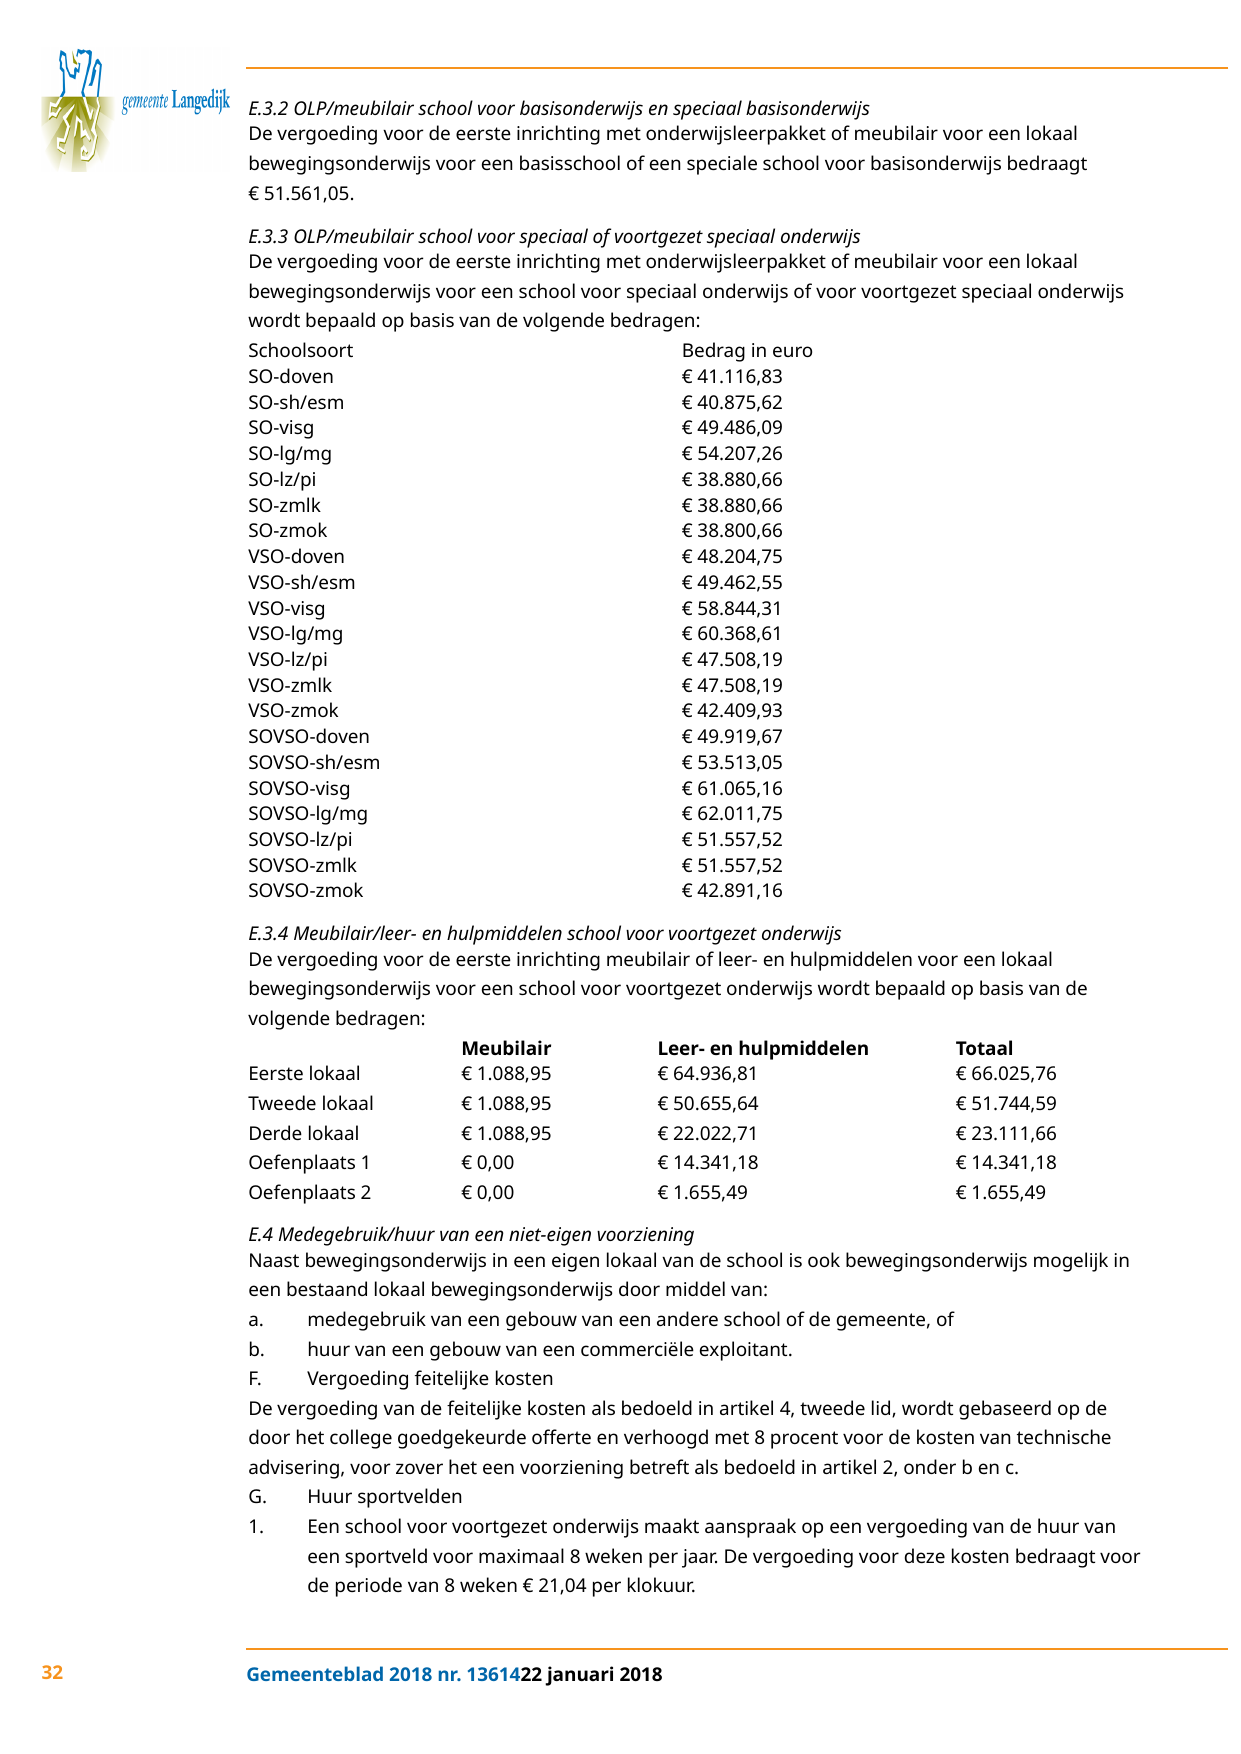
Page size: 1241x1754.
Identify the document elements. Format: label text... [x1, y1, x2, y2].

table_cell € 48.204,75 [682, 543, 1152, 569]
table_cell SO-zmok [248, 518, 682, 543]
table_cell € 41.116,83 [682, 363, 1152, 389]
table_cell SOVSO-zmlk [248, 852, 682, 878]
table_cell SOVSO-visg [248, 775, 682, 801]
table_cell € 58.844,31 [682, 595, 1152, 620]
list huur van een gebouw van een commerciële exploitant. [248, 1336, 1152, 1362]
table_cell € 49.462,55 [682, 569, 1152, 595]
text E.3.4 Meubilair/leer- en hulpmiddelen school voor voortgezet onderwijs [248, 920, 1152, 946]
table_cell € 42.409,93 [682, 698, 1152, 723]
table_cell € 1.088,95 € 1.088,95 € 1.088,95 € 0,00 € 0,00 [461, 1061, 657, 1204]
table_cell € 49.919,67 [682, 723, 1152, 749]
table_cell SOVSO-lz/pi [248, 826, 682, 852]
table_header Bedrag in euro [682, 338, 1152, 363]
table_cell € 64.936,81 € 50.655,64 € 22.022,71 € 14.341,18 € 1.655,49 [657, 1061, 956, 1204]
table_header Leer- en hulpmiddelen [657, 1035, 956, 1061]
text De vergoeding voor de eerste inrichting meubilair of leer- en hulpmiddelen voor een lokaal bewegingsonderwijs voor een school voor voortgezet onderwijs wordt bepaald op basis van de volgende bedragen: [248, 946, 1152, 1031]
table_cell € 53.513,05 [682, 749, 1152, 775]
table_cell € 61.065,16 [682, 775, 1152, 801]
table_cell VSO-zmok [248, 698, 682, 723]
table_cell € 42.891,16 [682, 878, 1152, 903]
table_cell SO-doven [248, 363, 682, 389]
table_cell € 60.368,61 [682, 620, 1152, 646]
text De vergoeding van de feitelijke kosten als bedoeld in artikel 4, tweede lid, wordt gebaseerd op de door het college goedgekeurde offerte en verhoogd met 8 procent voor de kosten van technische advisering, voor zover het een voorziening betreft als bedoeld in artikel 2, onder b en c. [248, 1395, 1152, 1480]
text E.3.2 OLP/meubilair school voor basisonderwijs en speciaal basisonderwijs [248, 95, 1152, 121]
text De vergoeding voor de eerste inrichting met onderwijsleerpakket of meubilair voor een lokaal bewegingsonderwijs voor een basisschool of een speciale school voor basisonderwijs bedraagt € 51.561,05. [248, 121, 1152, 205]
table_cell € 47.508,19 [682, 646, 1152, 672]
text De vergoeding voor de eerste inrichting met onderwijsleerpakket of meubilair voor een lokaal bewegingsonderwijs voor een school voor speciaal onderwijs of voor voortgezet speciaal onderwijs wordt bepaald op basis van de volgende bedragen: [248, 248, 1152, 333]
table_cell € 49.486,09 [682, 415, 1152, 440]
list Een school voor voortgezet onderwijs maakt aanspraak op een vergoeding van de huur van een sportveld voor maximaal 8 weken per jaar. De vergoeding voor deze kosten bedraagt voor de periode van 8 weken € 21,04 per klokuur. [248, 1513, 1152, 1598]
table_cell SO-lz/pi [248, 466, 682, 492]
table_cell € 51.557,52 [682, 826, 1152, 852]
table_header Schoolsoort [248, 338, 682, 363]
table_cell SO-lg/mg [248, 440, 682, 466]
table_cell € 66.025,76 € 51.744,59 € 23.111,66 € 14.341,18 € 1.655,49 [956, 1061, 1152, 1204]
text E.3.3 OLP/meubilair school voor speciaal of voortgezet speciaal onderwijs [248, 223, 1152, 248]
text Naast bewegingsonderwijs in een eigen lokaal van de school is ook bewegingsonderwijs mogelijk in een bestaand lokaal bewegingsonderwijs door middel van: [248, 1247, 1152, 1302]
table_header [248, 1035, 461, 1061]
table_cell SOVSO-doven [248, 723, 682, 749]
table_cell SO-sh/esm [248, 389, 682, 414]
text E.4 Medegebruik/huur van een niet-eigen voorziening [248, 1221, 1152, 1247]
table_cell € 38.880,66 [682, 492, 1152, 517]
table_cell SOVSO-sh/esm [248, 749, 682, 775]
table_cell VSO-doven [248, 543, 682, 569]
picture [41, 47, 231, 172]
list Vergoeding feitelijke kosten [248, 1365, 1152, 1391]
table_cell VSO-zmlk [248, 672, 682, 698]
table_cell SO-zmlk [248, 492, 682, 517]
list medegebruik van een gebouw van een andere school of de gemeente, of [248, 1306, 1152, 1332]
table_cell Eerste lokaal Tweede lokaal Derde lokaal Oefenplaats 1 Oefenplaats 2 [248, 1061, 461, 1204]
table_cell € 51.557,52 [682, 852, 1152, 878]
table_cell VSO-visg [248, 595, 682, 620]
table_cell € 38.800,66 [682, 518, 1152, 543]
table_cell € 40.875,62 [682, 389, 1152, 414]
table_cell SOVSO-lg/mg [248, 801, 682, 826]
table_cell € 54.207,26 [682, 440, 1152, 466]
table_cell € 38.880,66 [682, 466, 1152, 492]
table_cell € 47.508,19 [682, 672, 1152, 698]
list Huur sportvelden [248, 1484, 1152, 1509]
table_header Meubilair [461, 1035, 657, 1061]
table_cell € 62.011,75 [682, 801, 1152, 826]
table_cell SOVSO-zmok [248, 878, 682, 903]
table_header Totaal [956, 1035, 1152, 1061]
table_cell VSO-lg/mg [248, 620, 682, 646]
table_cell VSO-sh/esm [248, 569, 682, 595]
table_cell VSO-lz/pi [248, 646, 682, 672]
table_cell SO-visg [248, 415, 682, 440]
